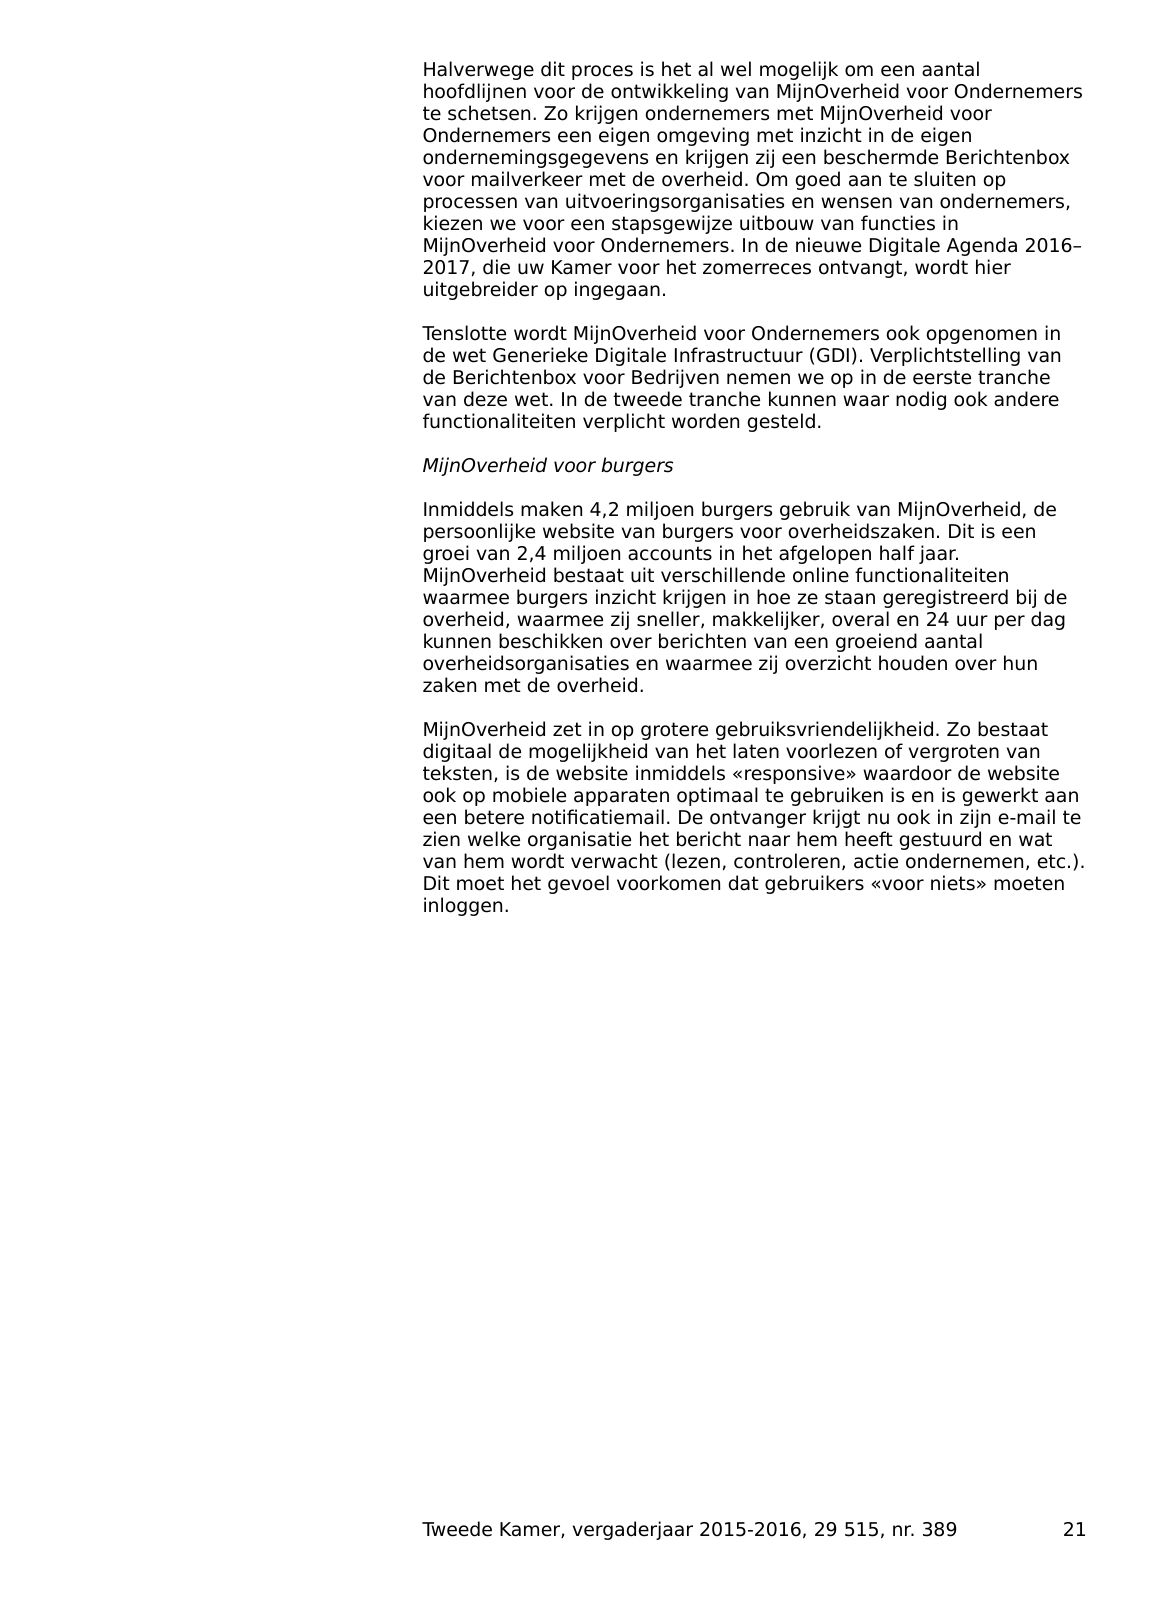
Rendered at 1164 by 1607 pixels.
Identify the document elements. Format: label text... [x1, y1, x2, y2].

text Halverwege dit proces is het al wel mogelijk om een aantal hoofdlijnen voor de ontwikkeling van MijnOverheid voor Ondernemers te schetsen. Zo krijgen ondernemers met MijnOverheid voor Ondernemers een eigen omgeving met inzicht in de eigen ondernemingsgegevens en krijgen zij een beschermde Berichtenbox voor mailverkeer met de overheid. Om goed aan te sluiten op processen van uitvoeringsorganisaties en wensen van ondernemers, kiezen we voor een stapsgewijze uitbouw van functies in MijnOverheid voor Ondernemers. In de nieuwe Digitale Agenda 2016–2017, die uw Kamer voor het zomerreces ontvangt, wordt hier uitgebreider op ingegaan. [422, 59, 1087, 301]
text MijnOverheid zet in op grotere gebruiksvriendelijkheid. Zo bestaat digitaal de mogelijkheid van het laten voorlezen of vergroten van teksten, is de website inmiddels «responsive» waardoor de website ook op mobiele apparaten optimaal te gebruiken is en is gewerkt aan een betere notificatiemail. De ontvanger krijgt nu ook in zijn e-mail te zien welke organisatie het bericht naar hem heeft gestuurd en wat van hem wordt verwacht (lezen, controleren, actie ondernemen, etc.). Dit moet het gevoel voorkomen dat gebruikers «voor niets» moeten inloggen. [422, 719, 1087, 917]
text Inmiddels maken 4,2 miljoen burgers gebruik van MijnOverheid, de persoonlijke website van burgers voor overheidszaken. Dit is een groei van 2,4 miljoen accounts in het afgelopen half jaar. MijnOverheid bestaat uit verschillende online functionaliteiten waarmee burgers inzicht krijgen in hoe ze staan geregistreerd bij de overheid, waarmee zij sneller, makkelijker, overal en 24 uur per dag kunnen beschikken over berichten van een groeiend aantal overheidsorganisaties en waarmee zij overzicht houden over hun zaken met de overheid. [422, 499, 1087, 697]
subtitle MijnOverheid voor burgers [422, 455, 1087, 477]
text Tenslotte wordt MijnOverheid voor Ondernemers ook opgenomen in de wet Generieke Digitale Infrastructuur (GDI). Verplichtstelling van de Berichtenbox voor Bedrijven nemen we op in de eerste tranche van deze wet. In de tweede tranche kunnen waar nodig ook andere functionaliteiten verplicht worden gesteld. [422, 323, 1087, 433]
